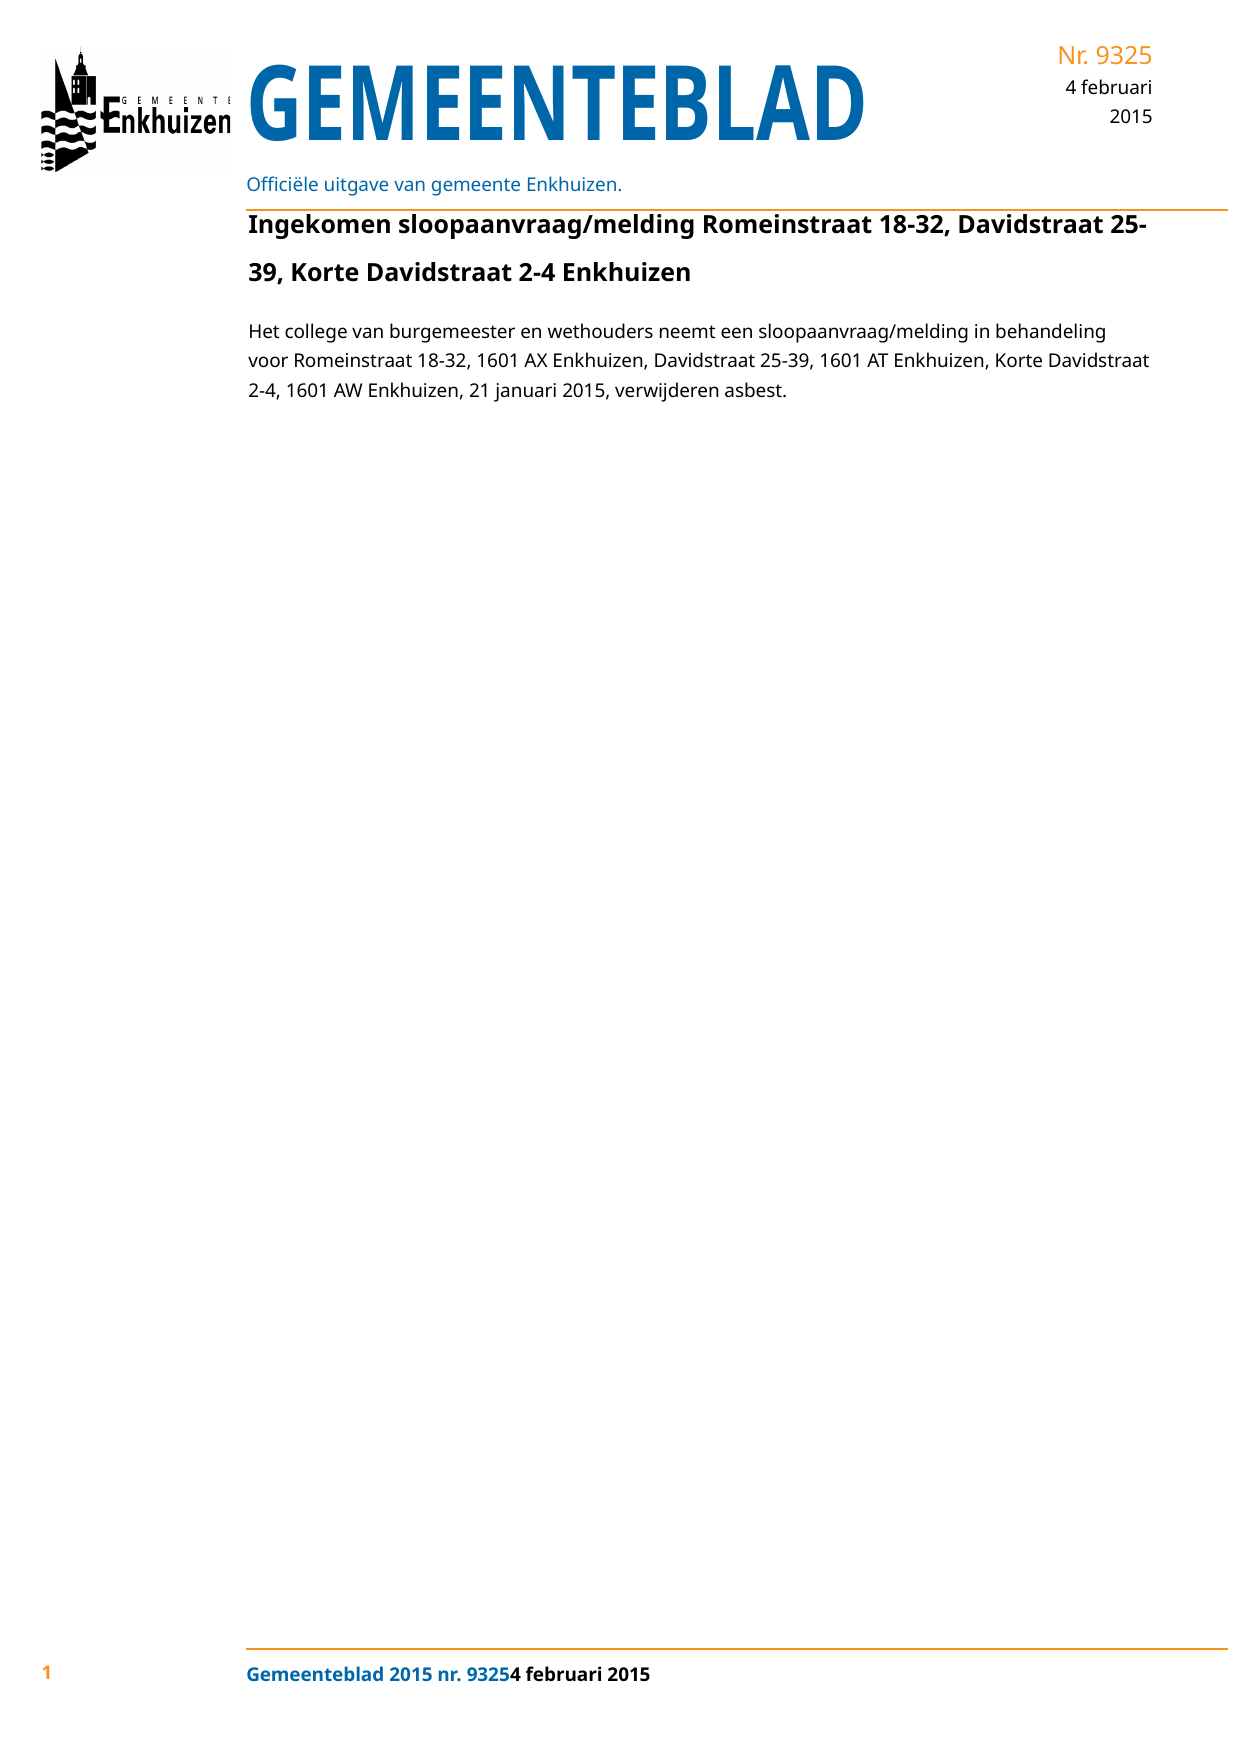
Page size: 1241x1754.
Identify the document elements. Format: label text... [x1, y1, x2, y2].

text Het college van burgemeester en wethouders neemt een sloopaanvraag/melding in behandeling voor Romeinstraat 18-32, 1601 AX Enkhuizen, Davidstraat 25-39, 1601 AT Enkhuizen, Korte Davidstraat 2-4, 1601 AW Enkhuizen, 21 januari 2015, verwijderen asbest. [248, 318, 1152, 403]
picture [41, 47, 231, 172]
text Ingekomen sloopaanvraag/melding Romeinstraat 18-32, Davidstraat 25-39, Korte Davidstraat 2-4 Enkhuizen [248, 211, 1152, 288]
